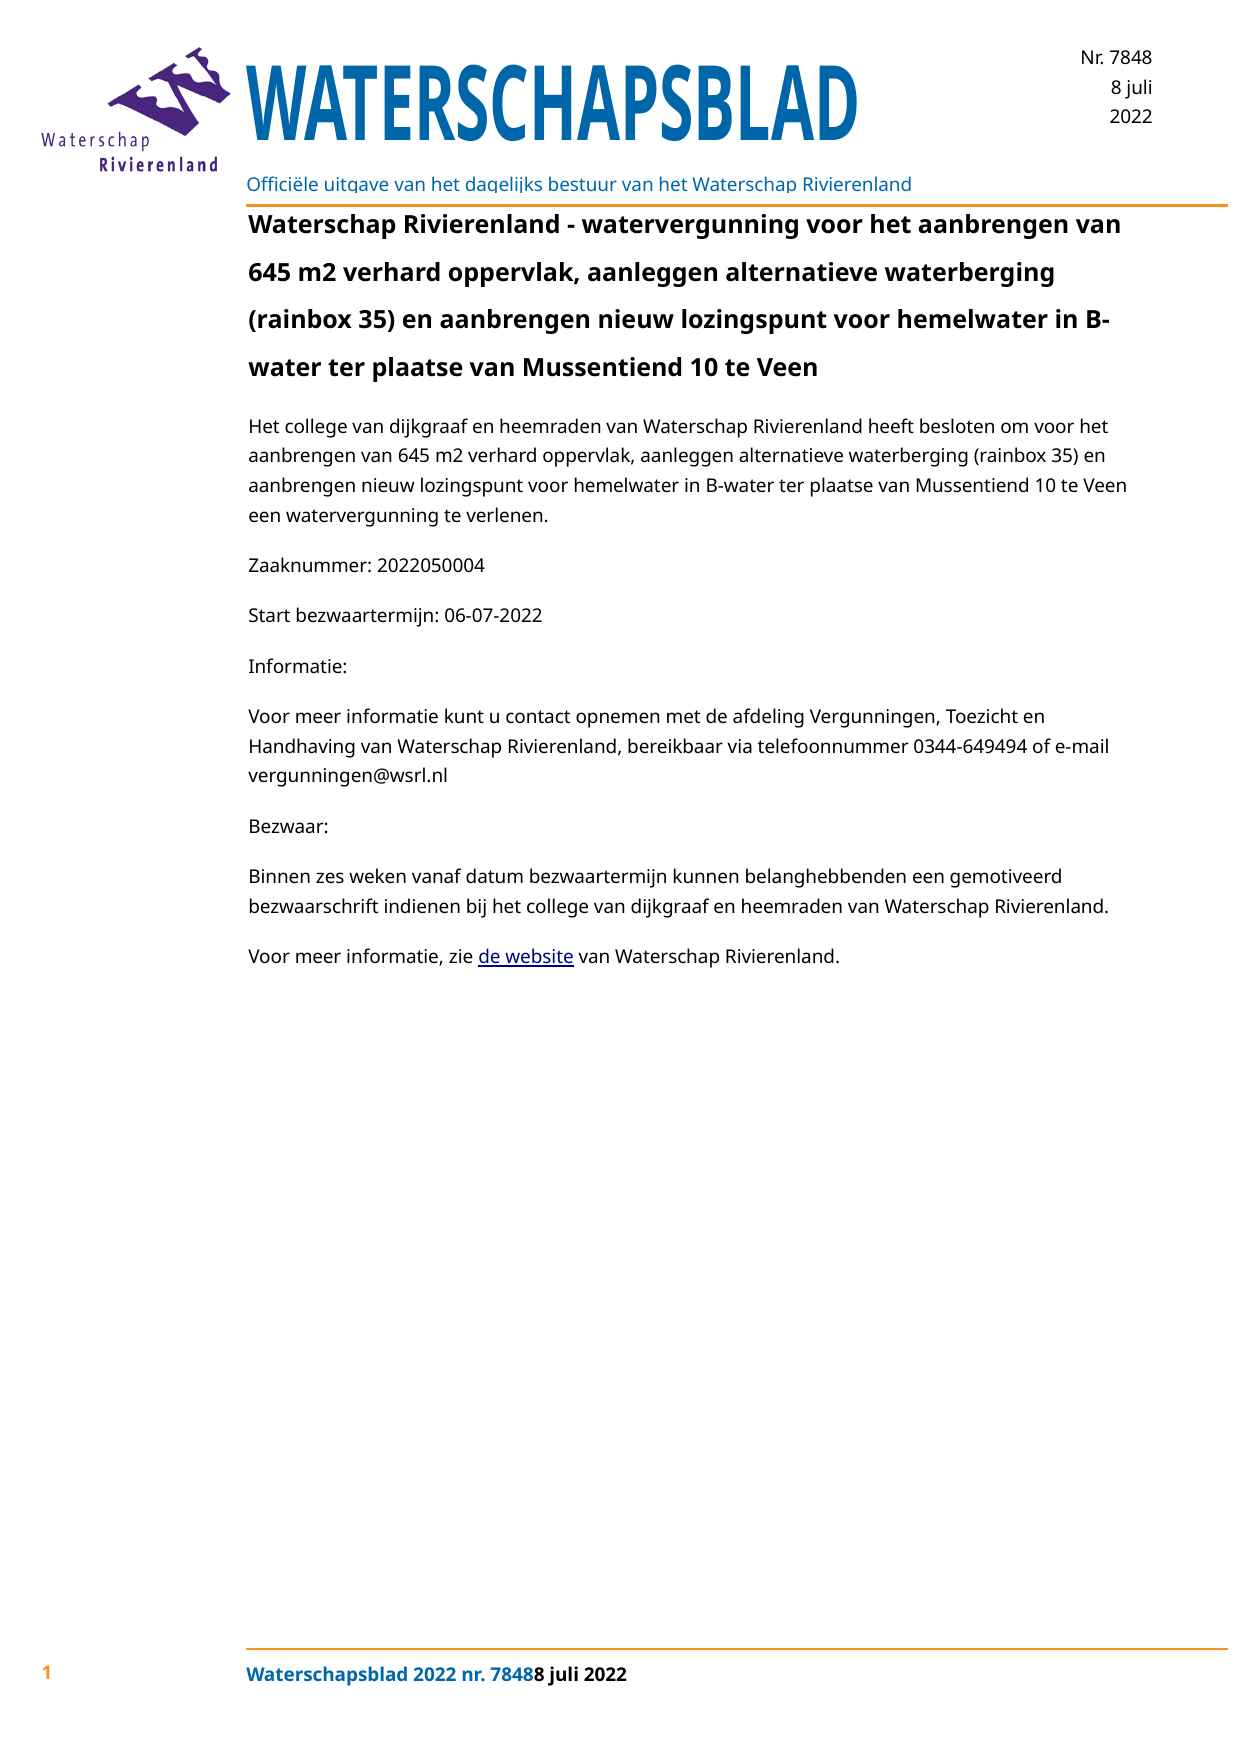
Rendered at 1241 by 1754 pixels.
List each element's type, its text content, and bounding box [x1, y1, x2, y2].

text Waterschap Rivierenland - watervergunning voor het aanbrengen van 645 m2 verhard oppervlak, aanleggen alternatieve waterberging (rainbox 35) en aanbrengen nieuw lozingspunt voor hemelwater in B-water ter plaatse van Mussentiend 10 te Veen [248, 207, 1152, 384]
text Voor meer informatie kunt u contact opnemen met de afdeling Vergunningen, Toezicht en Handhaving van Waterschap Rivierenland, bereikbaar via telefoonnummer 0344-649494 of e-mail vergunningen@wsrl.nl [248, 703, 1152, 788]
picture [41, 47, 231, 172]
text Informatie: [248, 653, 1152, 679]
text Voor meer informatie, zie de website van Waterschap Rivierenland. [248, 943, 1152, 969]
text Zaaknummer: 2022050004 [248, 552, 1152, 578]
text Binnen zes weken vanaf datum bezwaartermijn kunnen belanghebbenden een gemotiveerd bezwaarschrift indienen bij het college van dijkgraaf en heemraden van Waterschap Rivierenland. [248, 863, 1152, 919]
text Bezwaar: [248, 813, 1152, 839]
text Start bezwaartermijn: 06-07-2022 [248, 603, 1152, 628]
text Het college van dijkgraaf en heemraden van Waterschap Rivierenland heeft besloten om voor het aanbrengen van 645 m2 verhard oppervlak, aanleggen alternatieve waterberging (rainbox 35) en aanbrengen nieuw lozingspunt voor hemelwater in B-water ter plaatse van Mussentiend 10 te Veen een watervergunning te verlenen. [248, 413, 1152, 528]
